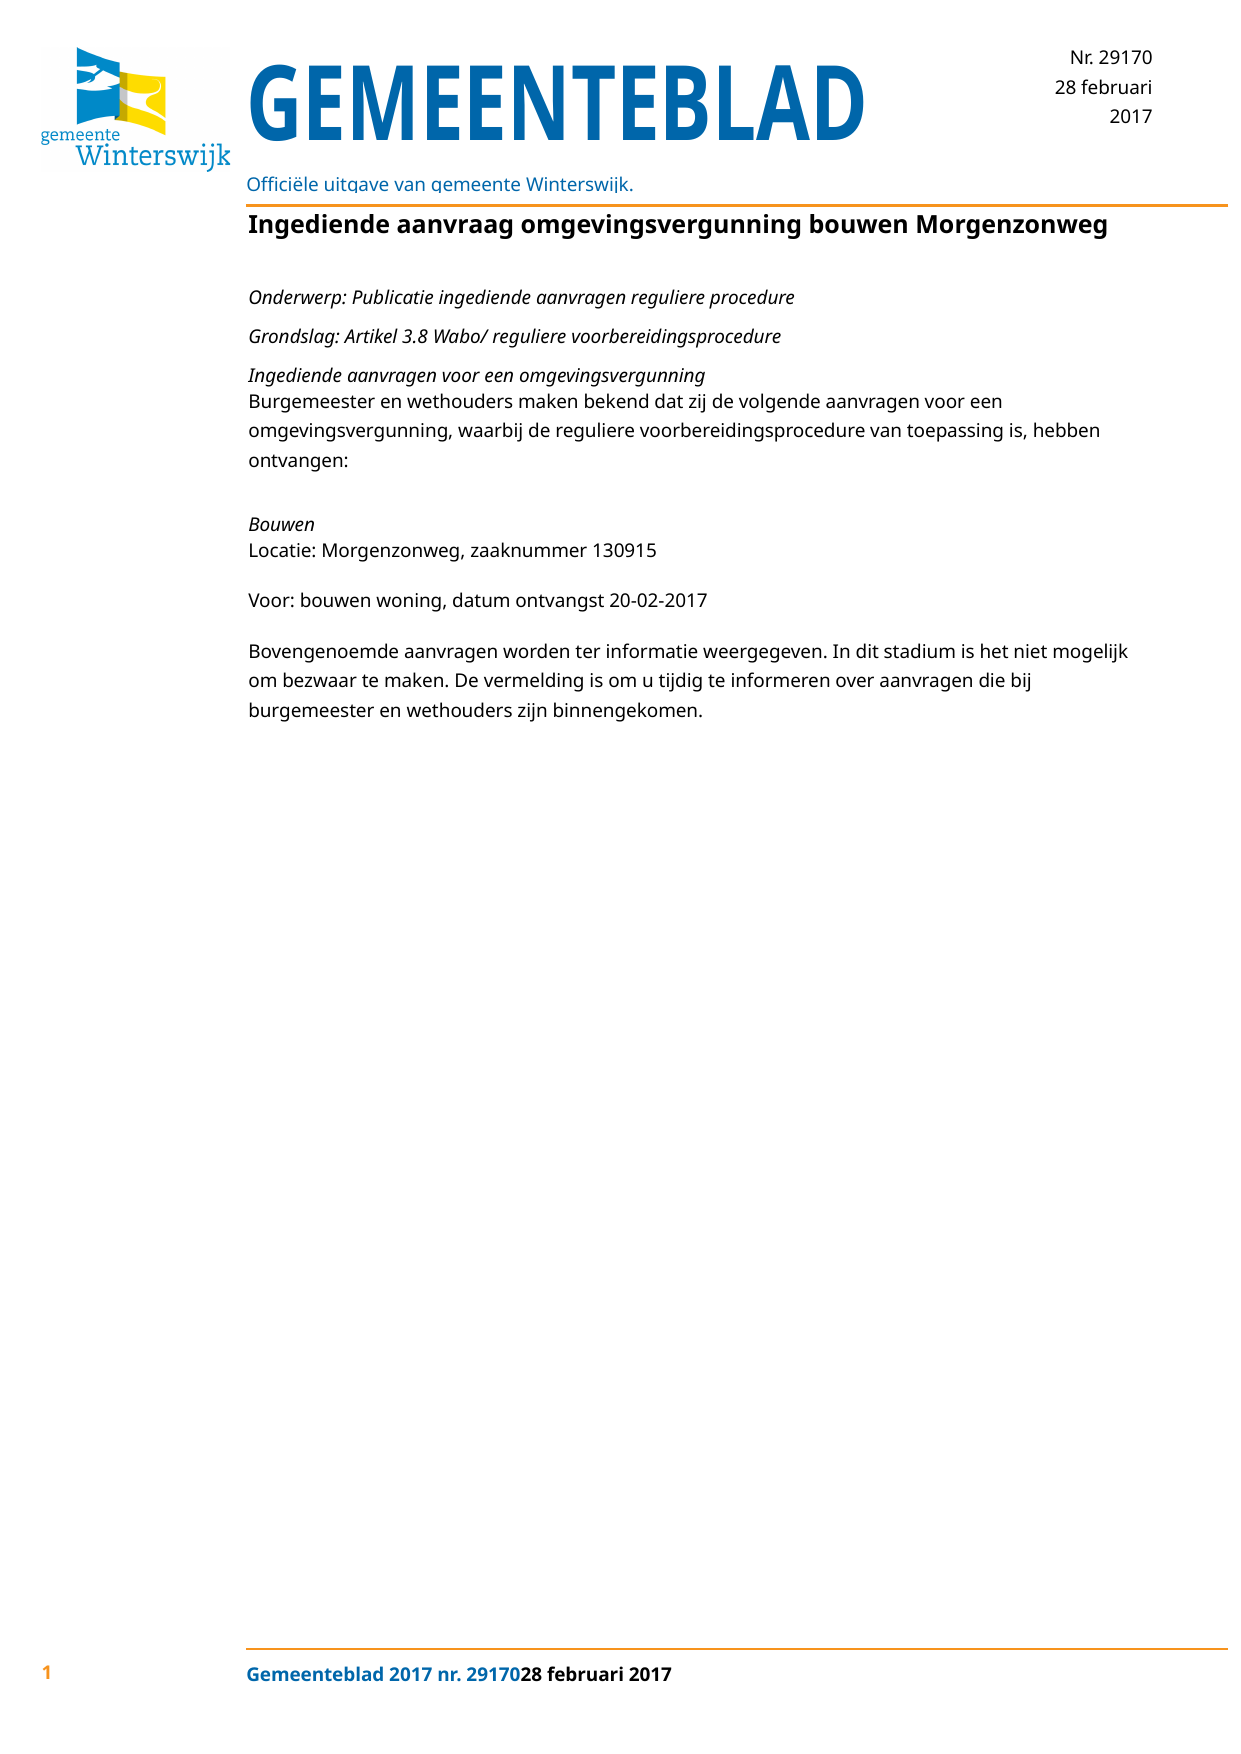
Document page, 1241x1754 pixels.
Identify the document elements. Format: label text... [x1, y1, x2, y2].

text Ingediende aanvraag omgevingsvergunning bouwen Morgenzonweg [248, 207, 1152, 241]
text Bouwen [248, 511, 1152, 537]
text Onderwerp: Publicatie ingediende aanvragen reguliere procedure [248, 284, 1152, 309]
picture [225, 153, 231, 162]
picture [41, 47, 231, 172]
text Bovengenoemde aanvragen worden ter informatie weergegeven. In dit stadium is het niet mogelijk om bezwaar te maken. De vermelding is om u tijdig te informeren over aanvragen die bij burgemeester en wethouders zijn binnengekomen. [248, 638, 1152, 723]
text Ingediende aanvragen voor een omgevingsvergunning [248, 362, 1152, 388]
text Grondslag: Artikel 3.8 Wabo/ reguliere voorbereidingsprocedure [248, 323, 1152, 349]
text Voor: bouwen woning, datum ontvangst 20-02-2017 [248, 587, 1152, 613]
text Burgemeester en wethouders maken bekend dat zij de volgende aanvragen voor een omgevingsvergunning, waarbij de reguliere voorbereidingsprocedure van toepassing is, hebben ontvangen: [248, 388, 1152, 473]
text Locatie: Morgenzonweg, zaaknummer 130915 [248, 537, 1152, 563]
